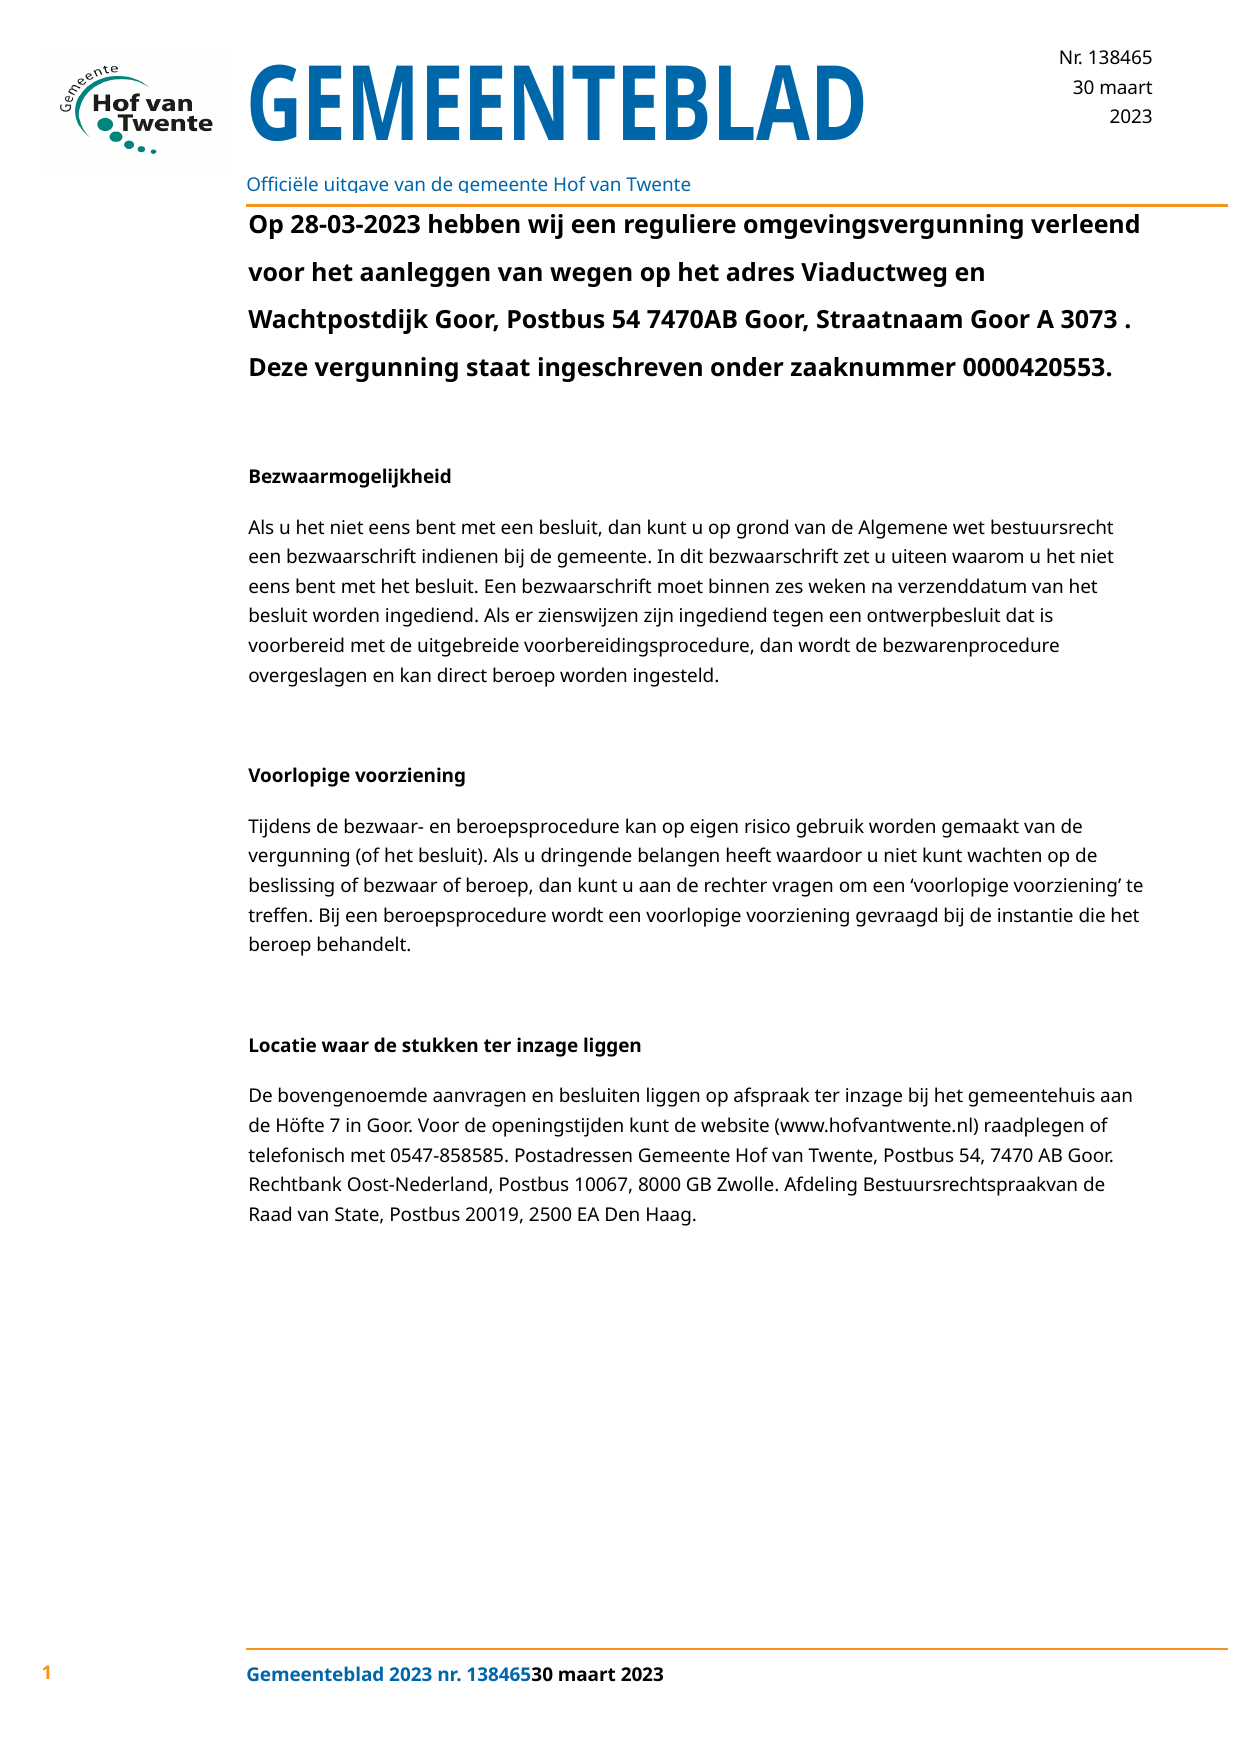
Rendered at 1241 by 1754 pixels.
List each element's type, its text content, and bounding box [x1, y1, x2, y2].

text Voorlopige voorziening [248, 763, 1152, 788]
text Locatie waar de stukken ter inzage liggen [248, 1032, 1152, 1058]
text Bezwaarmogelijkheid [248, 463, 1152, 489]
text Tijdens de bezwaar- en beroepsprocedure kan op eigen risico gebruik worden gemaakt van de vergunning (of het besluit). Als u dringende belangen heeft waardoor u niet kunt wachten op de beslissing of bezwaar of beroep, dan kunt u aan de rechter vragen om een ‘voorlopige voorziening’ te treffen. Bij een beroepsprocedure wordt een voorlopige voorziening gevraagd bij de instantie die het beroep behandelt. [248, 813, 1152, 957]
text Als u het niet eens bent met een besluit, dan kunt u op grond van de Algemene wet bestuursrecht een bezwaarschrift indienen bij de gemeente. In dit bezwaarschrift zet u uiteen waarom u het niet eens bent met het besluit. Een bezwaarschrift moet binnen zes weken na verzenddatum van het besluit worden ingediend. Als er zienswijzen zijn ingediend tegen een ontwerpbesluit dat is voorbereid met de uitgebreide voorbereidingsprocedure, dan wordt de bezwarenprocedure overgeslagen en kan direct beroep worden ingesteld. [248, 514, 1152, 688]
text Op 28-03-2023 hebben wij een reguliere omgevingsvergunning verleend voor het aanleggen van wegen op het adres Viaductweg en Wachtpostdijk Goor, Postbus 54 7470AB Goor, Straatnaam Goor A 3073 . Deze vergunning staat ingeschreven onder zaaknummer 0000420553. [248, 207, 1152, 384]
picture [41, 47, 231, 172]
text De bovengenoemde aanvragen en besluiten liggen op afspraak ter inzage bij het gemeentehuis aan de Höfte 7 in Goor. Voor de openingstijden kunt de website (www.hofvantwente.nl) raadplegen of telefonisch met 0547-858585. Postadressen Gemeente Hof van Twente, Postbus 54, 7470 AB Goor. Rechtbank Oost-Nederland, Postbus 10067, 8000 GB Zwolle. Afdeling Bestuursrechtspraakvan de Raad van State, Postbus 20019, 2500 EA Den Haag. [248, 1083, 1152, 1227]
